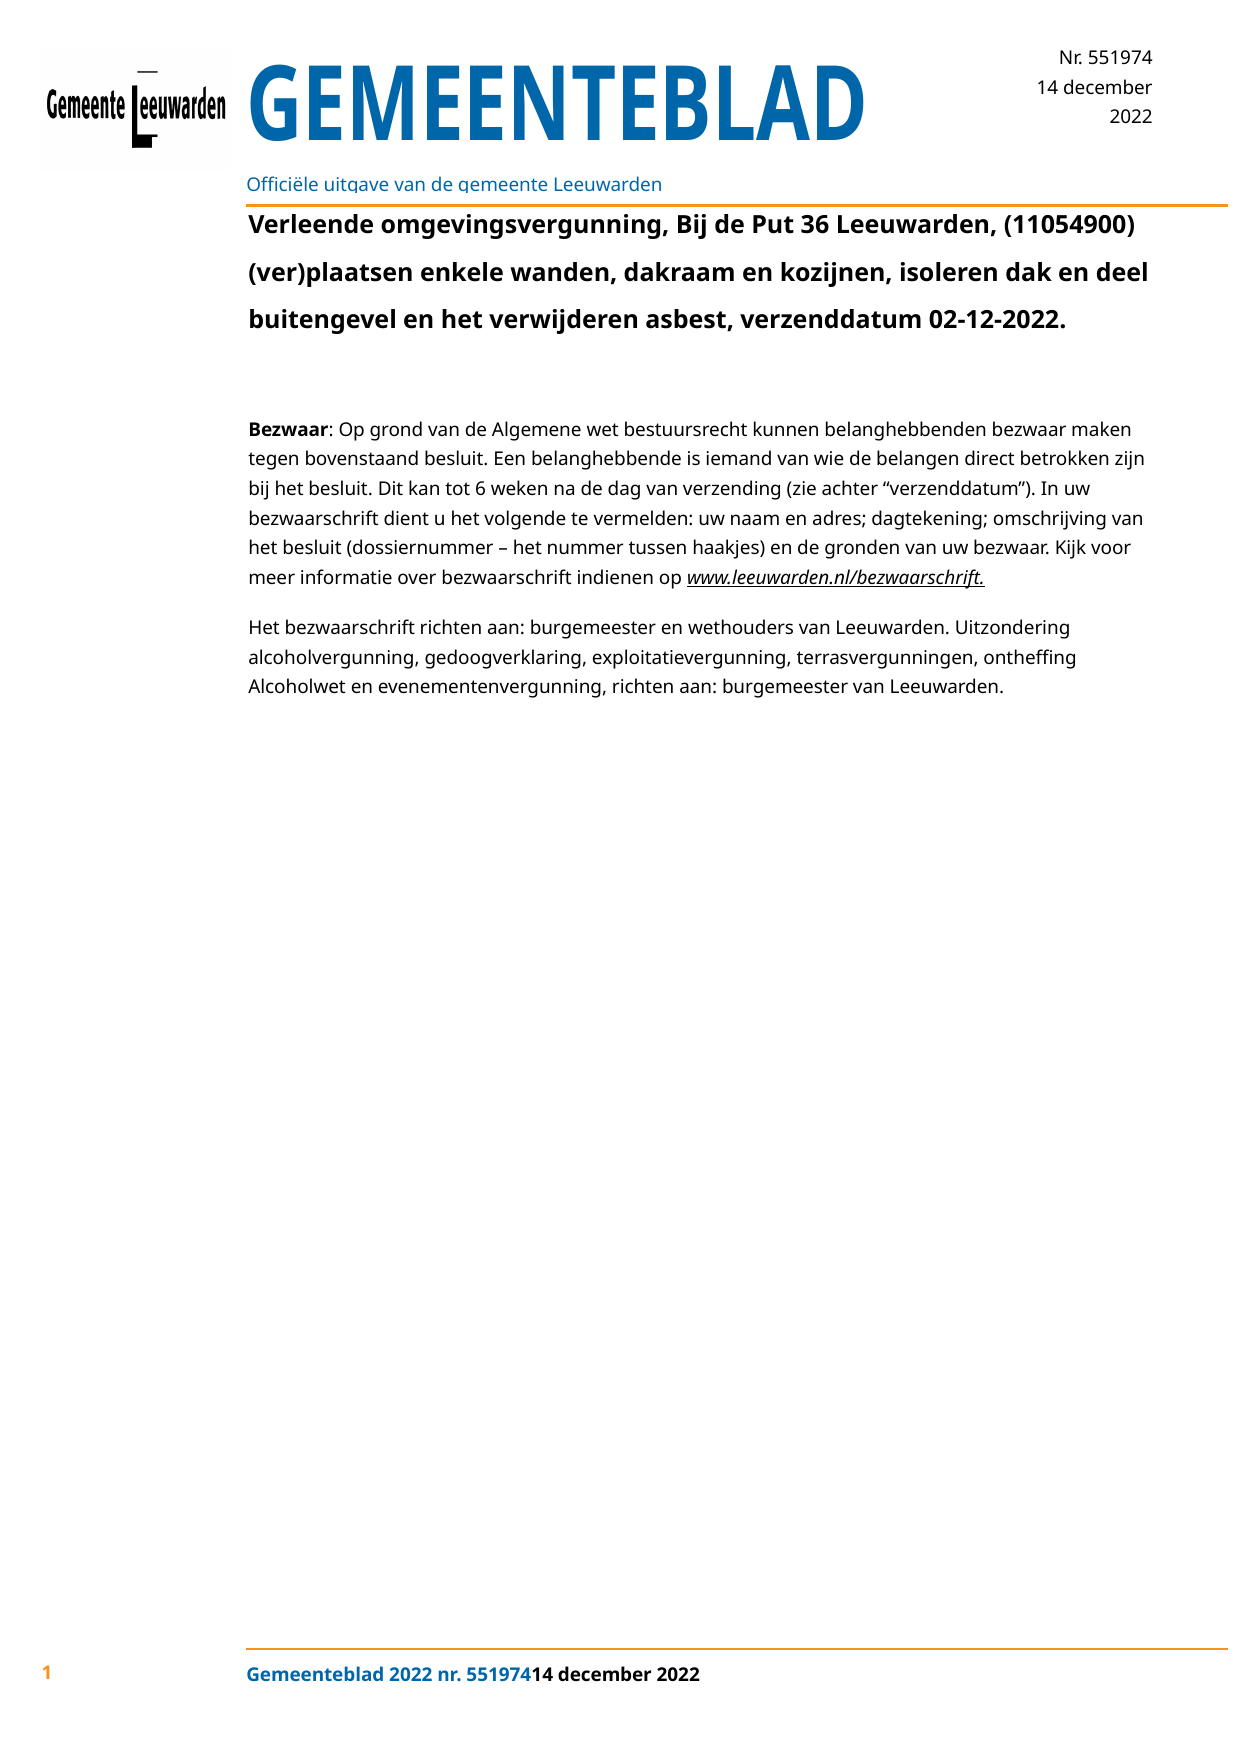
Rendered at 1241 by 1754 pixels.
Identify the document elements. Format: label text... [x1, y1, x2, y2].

text Verleende omgevingsvergunning, Bij de Put 36 Leeuwarden, (11054900) (ver)plaatsen enkele wanden, dakraam en kozijnen, isoleren dak en deel buitengevel en het verwijderen asbest, verzenddatum 02-12-2022. [248, 207, 1152, 336]
text Het bezwaarschrift richten aan: burgemeester en wethouders van Leeuwarden. Uitzondering alcoholvergunning, gedoogverklaring, exploitatievergunning, terrasvergunningen, ontheffing Alcoholwet en evenementenvergunning, richten aan: burgemeester van Leeuwarden. [248, 614, 1152, 699]
picture [41, 47, 231, 172]
text Bezwaar: Op grond van de Algemene wet bestuursrecht kunnen belanghebbenden bezwaar maken tegen bovenstaand besluit. Een belanghebbende is iemand van wie de belangen direct betrokken zijn bij het besluit. Dit kan tot 6 weken na de dag van verzending (zie achter “verzenddatum”). In uw bezwaarschrift dient u het volgende te vermelden: uw naam en adres; dagtekening; omschrijving van het besluit (dossiernummer – het nummer tussen haakjes) en de gronden van uw bezwaar. Kijk voor meer informatie over bezwaarschrift indienen op www.leeuwarden.nl/bezwaarschrift. [248, 416, 1152, 589]
